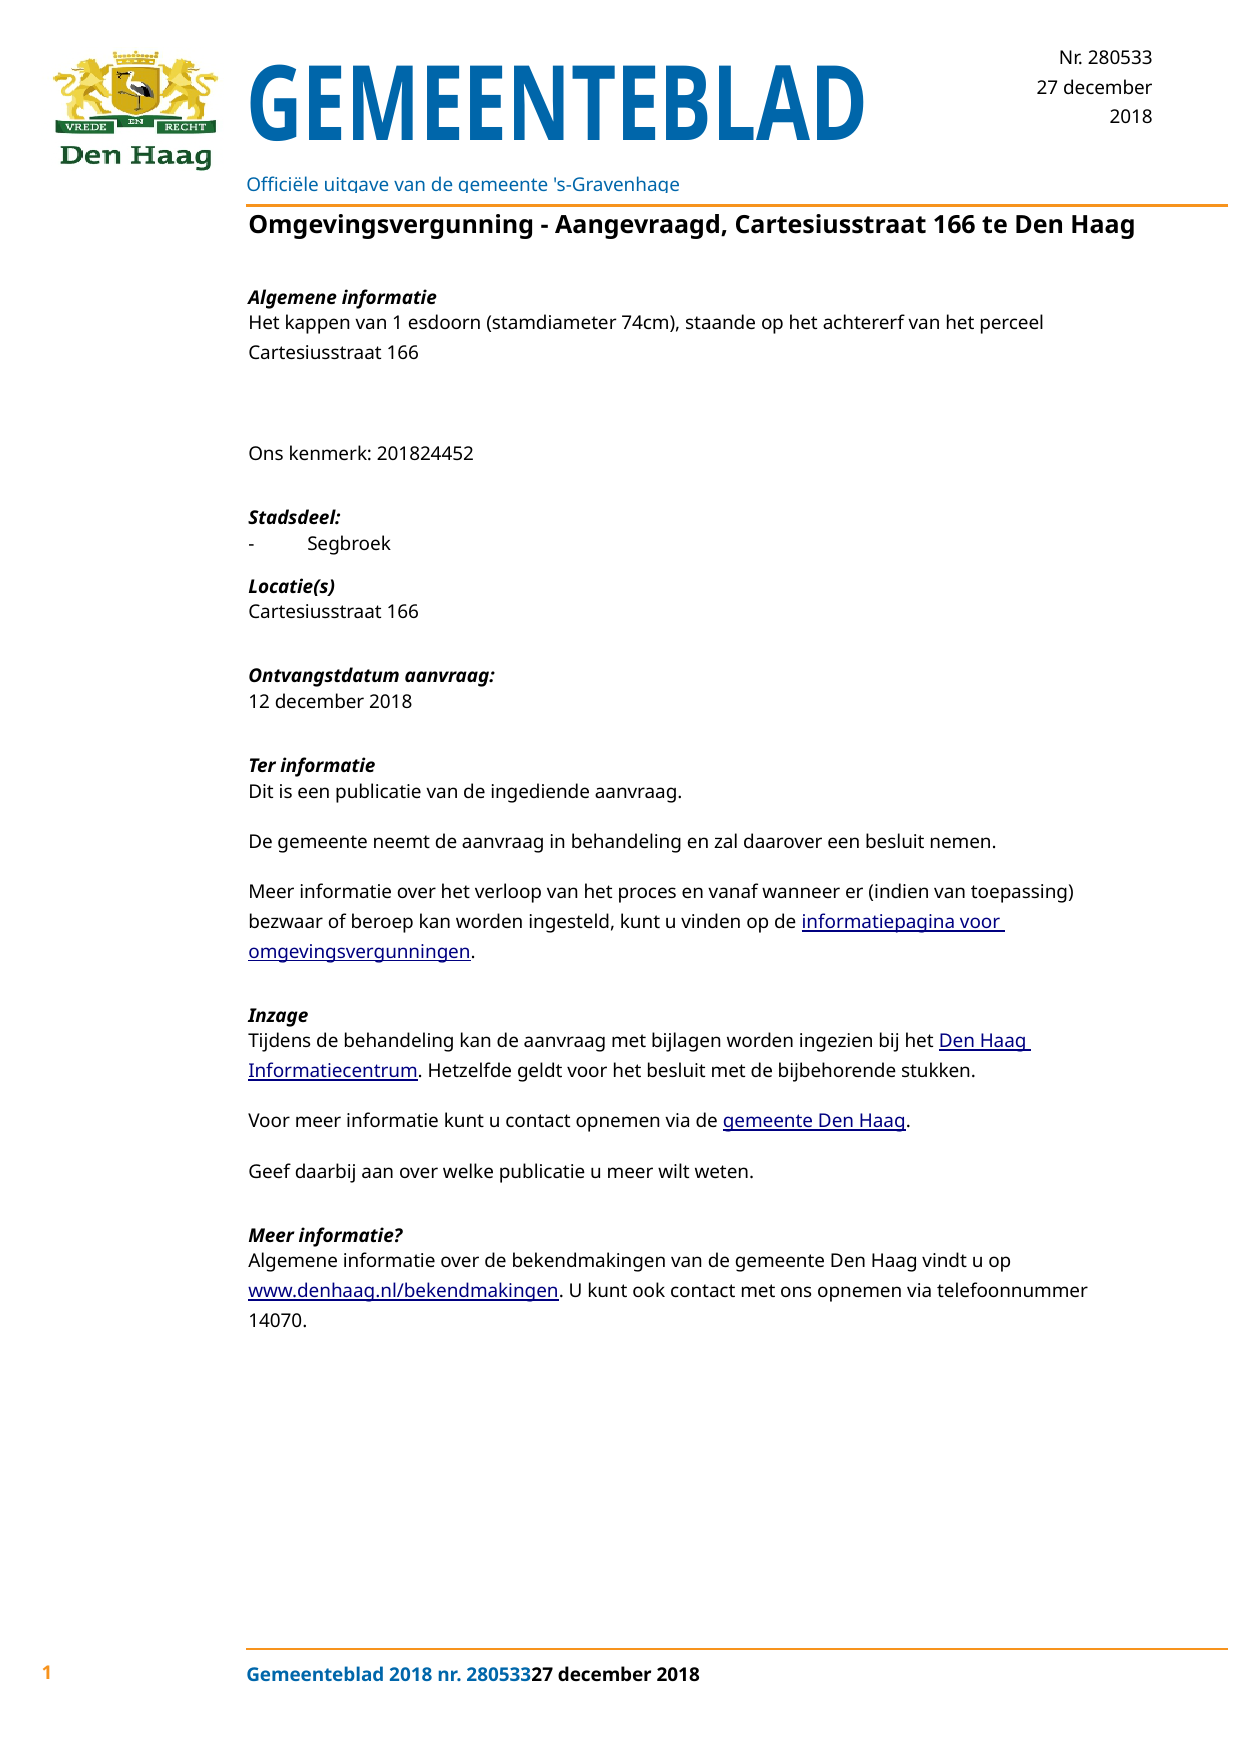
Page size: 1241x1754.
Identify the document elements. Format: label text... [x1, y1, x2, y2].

text Stadsdeel: [248, 504, 1152, 530]
text Algemene informatie [248, 284, 1152, 309]
text Meer informatie? [248, 1222, 1152, 1248]
picture [41, 47, 231, 172]
text 12 december 2018 [248, 688, 1152, 714]
text Ter informatie [248, 752, 1152, 778]
text Omgevingsvergunning - Aangevraagd, Cartesiusstraat 166 te Den Haag [248, 207, 1152, 241]
text Voor meer informatie kunt u contact opnemen via de gemeente Den Haag. [248, 1108, 1152, 1133]
text De gemeente neemt de aanvraag in behandeling en zal daarover een besluit nemen. [248, 828, 1152, 854]
text Algemene informatie over de bekendmakingen van de gemeente Den Haag vindt u op www.denhaag.nl/bekendmakingen. U kunt ook contact met ons opnemen via telefoonnummer 14070. [248, 1248, 1152, 1333]
text Geef daarbij aan over welke publicatie u meer wilt weten. [248, 1158, 1152, 1184]
text Ontvangstdatum aanvraag: [248, 662, 1152, 688]
text Meer informatie over het verloop van het proces en vanaf wanneer er (indien van toepassing) bezwaar of beroep kan worden ingesteld, kunt u vinden op de informatiepagina voor omgevingsvergunningen. [248, 879, 1152, 964]
text Cartesiusstraat 166 [248, 598, 1152, 624]
text Het kappen van 1 esdoorn (stamdiameter 74cm), staande op het achtererf van het perceel Cartesiusstraat 166 [248, 309, 1152, 365]
text Locatie(s) [248, 573, 1152, 598]
list Segbroek [248, 530, 1152, 555]
text Dit is een publicatie van de ingediende aanvraag. [248, 778, 1152, 804]
text Inzage [248, 1002, 1152, 1028]
text Tijdens de behandeling kan de aanvraag met bijlagen worden ingezien bij het Den Haag Informatiecentrum. Hetzelfde geldt voor het besluit met de bijbehorende stukken. [248, 1028, 1152, 1083]
text Ons kenmerk: 201824452 [248, 440, 1152, 466]
